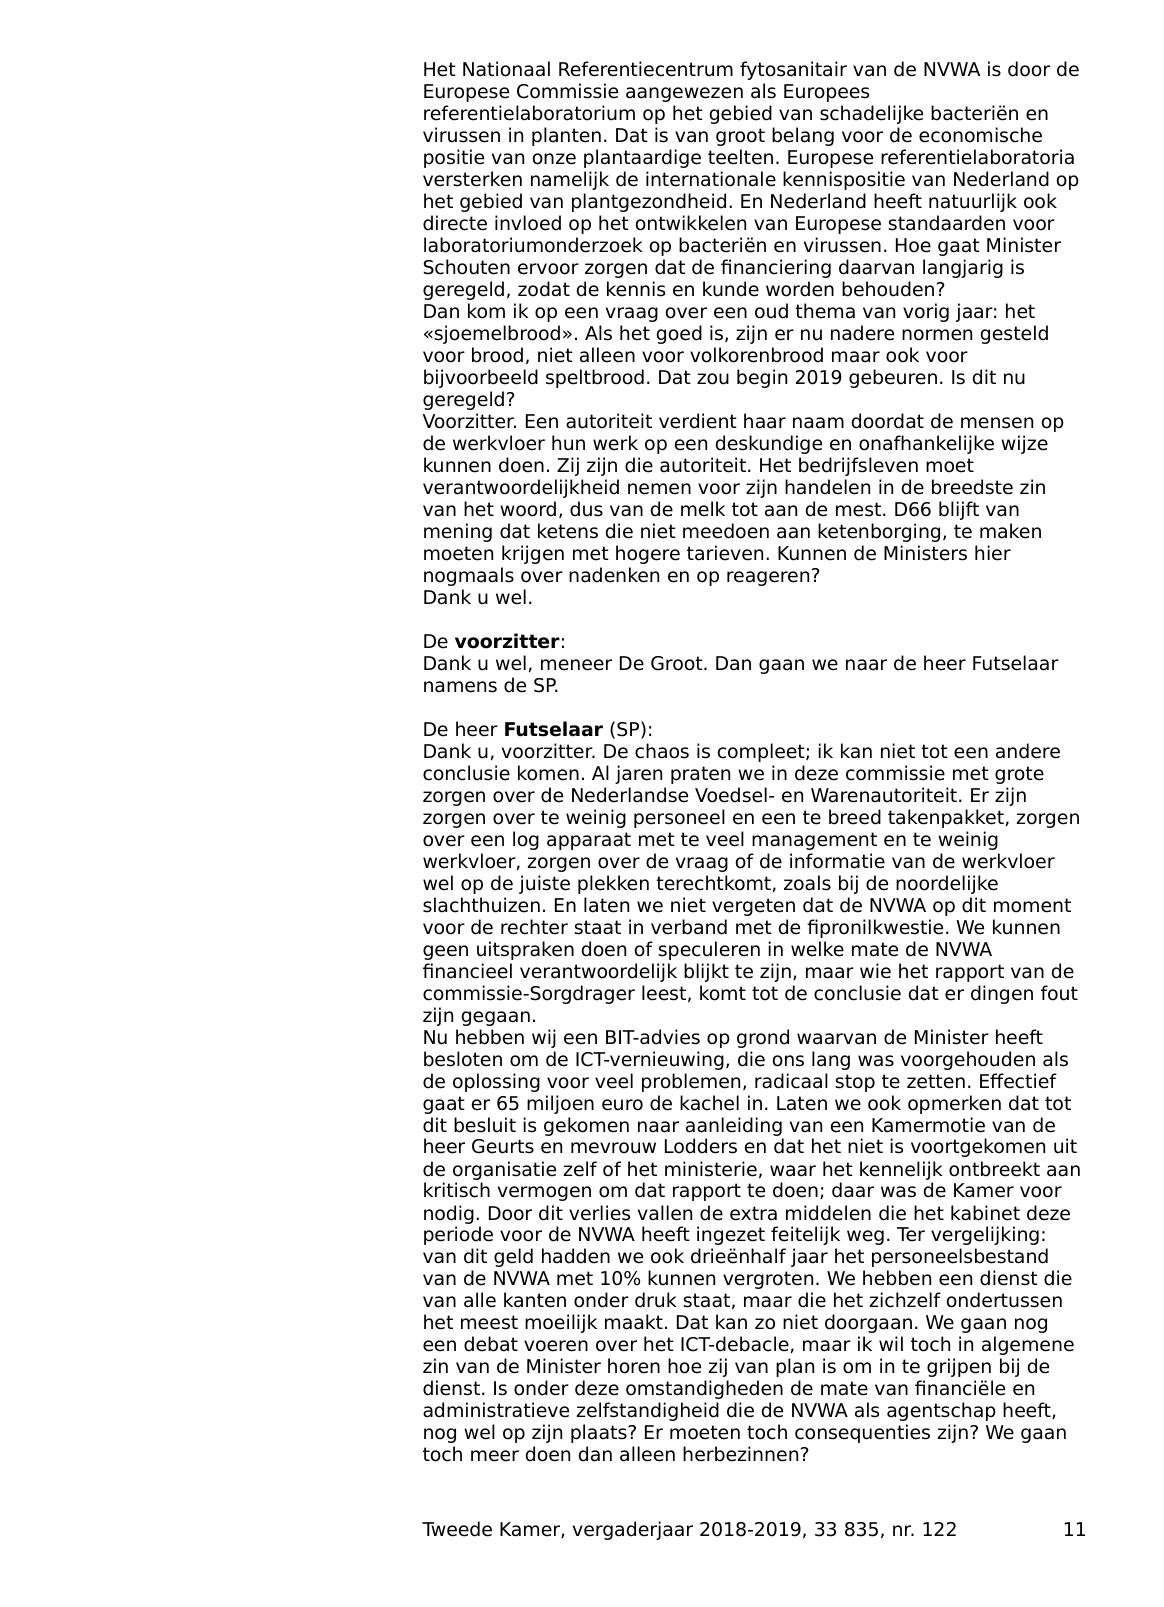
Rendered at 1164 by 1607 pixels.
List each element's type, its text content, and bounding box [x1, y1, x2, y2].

text Dank u wel, meneer De Groot. Dan gaan we naar de heer Futselaar namens de SP. [422, 653, 1087, 697]
text Nu hebben wij een BIT-advies op grond waarvan de Minister heeft besloten om de ICT-vernieuwing, die ons lang was voorgehouden als de oplossing voor veel problemen, radicaal stop te zetten. Effectief gaat er 65 miljoen euro de kachel in. Laten we ook opmerken dat tot dit besluit is gekomen naar aanleiding van een Kamermotie van de heer Geurts en mevrouw Lodders en dat het niet is voortgekomen uit de organisatie zelf of het ministerie, waar het kennelijk ontbreekt aan kritisch vermogen om dat rapport te doen; daar was de Kamer voor nodig. Door dit verlies vallen de extra middelen die het kabinet deze periode voor de NVWA heeft ingezet feitelijk weg. Ter vergelijking: van dit geld hadden we ook drieënhalf jaar het personeelsbestand van de NVWA met 10% kunnen vergroten. We hebben een dienst die van alle kanten onder druk staat, maar die het zichzelf ondertussen het meest moeilijk maakt. Dat kan zo niet doorgaan. We gaan nog een debat voeren over het ICT-debacle, maar ik wil toch in algemene zin van de Minister horen hoe zij van plan is om in te grijpen bij de dienst. Is onder deze omstandigheden de mate van financiële en administratieve zelfstandigheid die de NVWA als agentschap heeft, nog wel op zijn plaats? Er moeten toch consequenties zijn? We gaan toch meer doen dan alleen herbezinnen? [422, 1027, 1087, 1466]
text De voorzitter: [422, 631, 1087, 653]
text Het Nationaal Referentiecentrum fytosanitair van de NVWA is door de Europese Commissie aangewezen als Europees referentielaboratorium op het gebied van schadelijke bacteriën en virussen in planten. Dat is van groot belang voor de economische positie van onze plantaardige teelten. Europese referentielaboratoria versterken namelijk de internationale kennispositie van Nederland op het gebied van plantgezondheid. En Nederland heeft natuurlijk ook directe invloed op het ontwikkelen van Europese standaarden voor laboratoriumonderzoek op bacteriën en virussen. Hoe gaat Minister Schouten ervoor zorgen dat de financiering daarvan langjarig is geregeld, zodat de kennis en kunde worden behouden? [422, 59, 1087, 301]
text Dank u wel. [422, 587, 1087, 608]
text Voorzitter. Een autoriteit verdient haar naam doordat de mensen op de werkvloer hun werk op een deskundige en onafhankelijke wijze kunnen doen. Zij zijn die autoriteit. Het bedrijfsleven moet verantwoordelijkheid nemen voor zijn handelen in de breedste zin van het woord, dus van de melk tot aan de mest. D66 blijft van mening dat ketens die niet meedoen aan ketenborging, te maken moeten krijgen met hogere tarieven. Kunnen de Ministers hier nogmaals over nadenken en op reageren? [422, 411, 1087, 587]
text Dan kom ik op een vraag over een oud thema van vorig jaar: het «sjoemelbrood». Als het goed is, zijn er nu nadere normen gesteld voor brood, niet alleen voor volkorenbrood maar ook voor bijvoorbeeld speltbrood. Dat zou begin 2019 gebeuren. Is dit nu geregeld? [422, 301, 1087, 411]
text De heer Futselaar (SP): [422, 719, 1087, 741]
text Dank u, voorzitter. De chaos is compleet; ik kan niet tot een andere conclusie komen. Al jaren praten we in deze commissie met grote zorgen over de Nederlandse Voedsel- en Warenautoriteit. Er zijn zorgen over te weinig personeel en een te breed takenpakket, zorgen over een log apparaat met te veel management en te weinig werkvloer, zorgen over de vraag of de informatie van de werkvloer wel op de juiste plekken terechtkomt, zoals bij de noordelijke slachthuizen. En laten we niet vergeten dat de NVWA op dit moment voor de rechter staat in verband met de fipronilkwestie. We kunnen geen uitspraken doen of speculeren in welke mate de NVWA financieel verantwoordelijk blijkt te zijn, maar wie het rapport van de commissie-Sorgdrager leest, komt tot de conclusie dat er dingen fout zijn gegaan. [422, 741, 1087, 1027]
